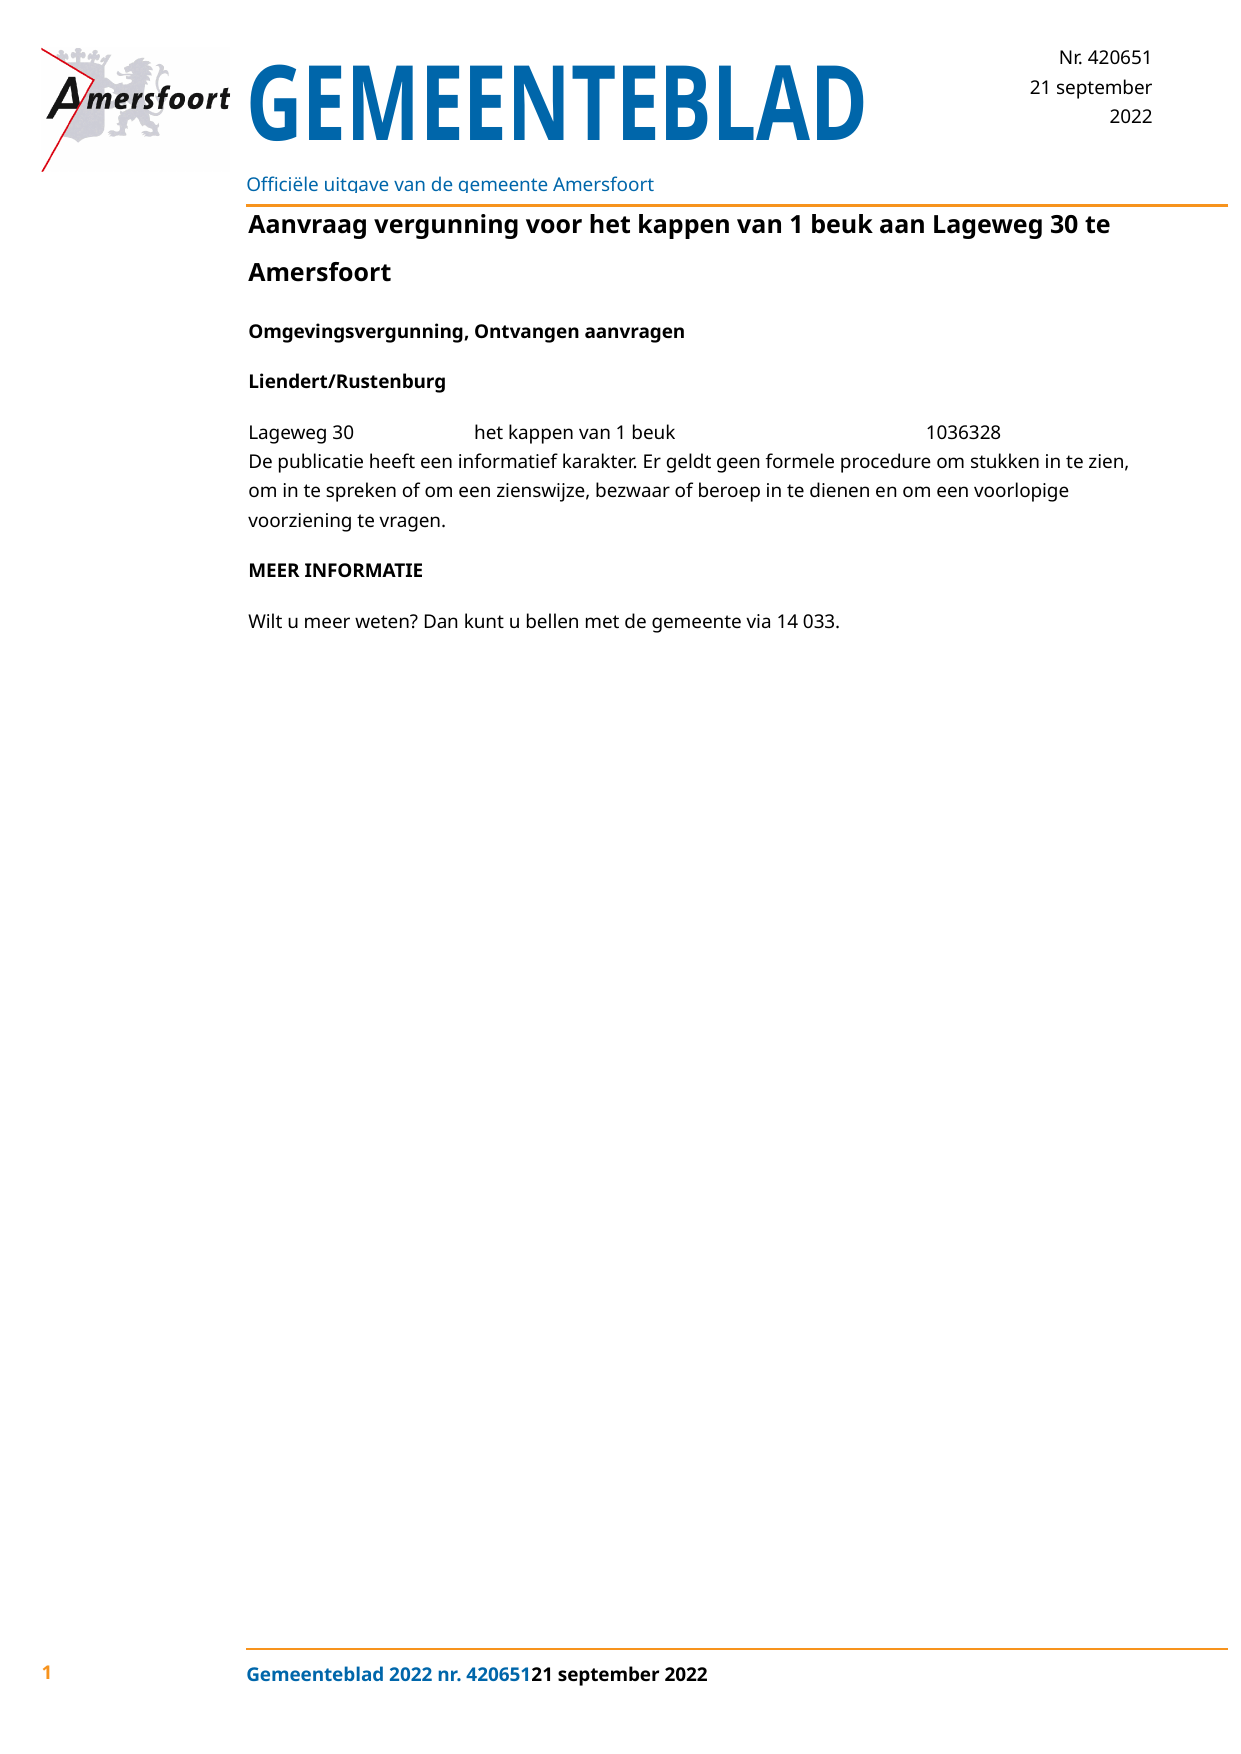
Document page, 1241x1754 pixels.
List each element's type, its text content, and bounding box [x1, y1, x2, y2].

table_header [700, 419, 926, 444]
text Liendert/Rustenburg [248, 368, 1152, 394]
table_header 1036328 [926, 419, 1152, 444]
picture [41, 47, 231, 172]
text MEER INFORMATIE [248, 557, 1152, 583]
text De publicatie heeft een informatief karakter. Er geldt geen formele procedure om stukken in te zien, om in te spreken of om een zienswijze, bezwaar of beroep in te dienen en om een voorlopige voorziening te vragen. [248, 448, 1152, 533]
text Omgevingsvergunning, Ontvangen aanvragen [248, 318, 1152, 344]
table_header het kappen van 1 beuk [474, 419, 700, 444]
text Aanvraag vergunning voor het kappen van 1 beuk aan Lageweg 30 te Amersfoort [248, 207, 1152, 288]
text Wilt u meer weten? Dan kunt u bellen met de gemeente via 14 033. [248, 608, 1152, 633]
table_header Lageweg 30 [248, 419, 474, 444]
